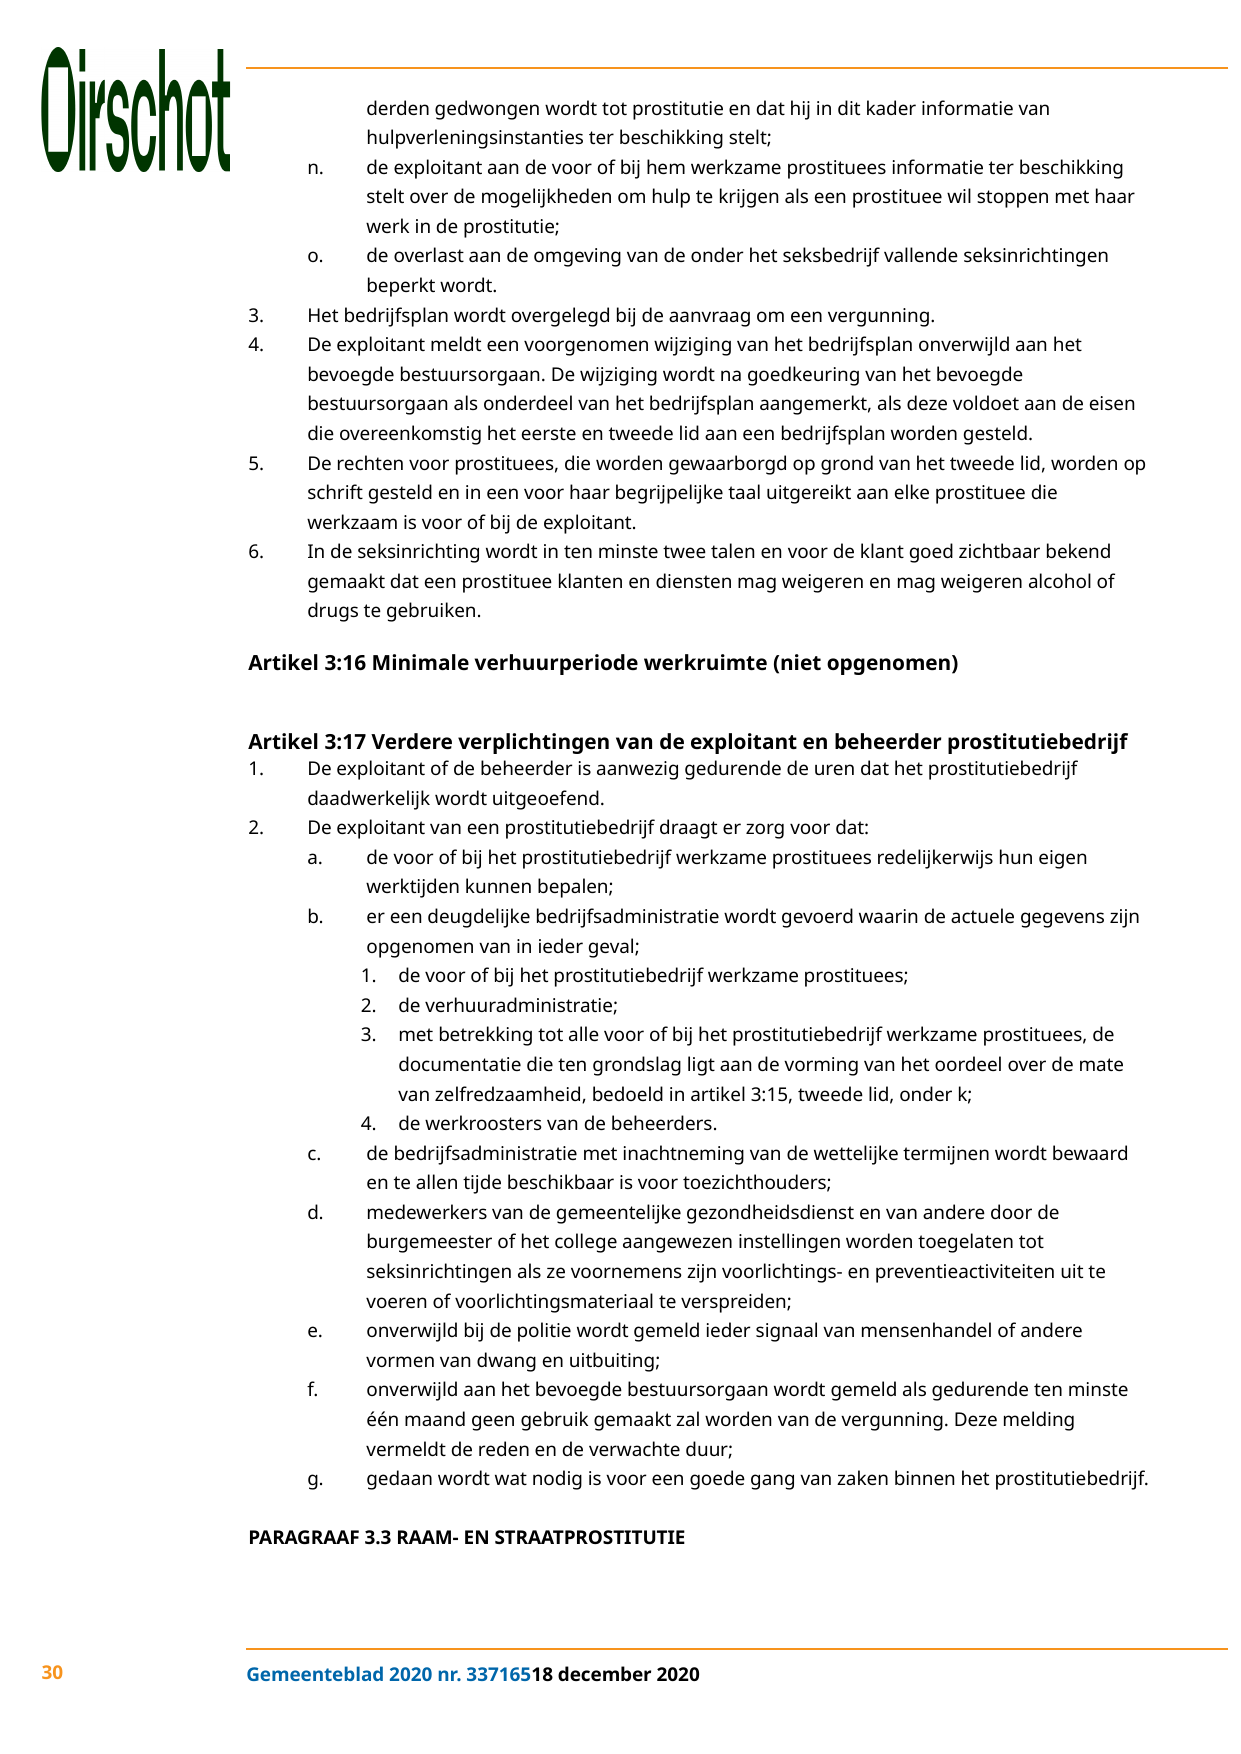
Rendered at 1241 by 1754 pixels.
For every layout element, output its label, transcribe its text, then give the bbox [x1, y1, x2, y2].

list De rechten voor prostituees, die worden gewaarborgd op grond van het tweede lid, worden op schrift gesteld en in een voor haar begrijpelijke taal uitgereikt aan elke prostituee die werkzaam is voor of bij de exploitant. [248, 450, 1152, 535]
picture [41, 47, 231, 172]
list In de seksinrichting wordt in ten minste twee talen en voor de klant goed zichtbaar bekend gemaakt dat een prostituee klanten en diensten mag weigeren en mag weigeren alcohol of drugs te gebruiken. [248, 538, 1152, 623]
list de overlast aan de omgeving van de onder het seksbedrijf vallende seksinrichtingen beperkt wordt. [307, 243, 1152, 298]
text Artikel 3:16 Minimale verhuurperiode werkruimte (niet opgenomen) [248, 648, 1152, 677]
text Artikel 3:17 Verdere verplichtingen van de exploitant en beheerder prostitutiebedrijf [248, 727, 1152, 755]
list onverwijld aan het bevoegde bestuursorgaan wordt gemeld als gedurende ten minste één maand geen gebruik gemaakt zal worden van de vergunning. Deze melding vermeldt de reden en de verwachte duur; [307, 1377, 1152, 1462]
list gedaan wordt wat nodig is voor een goede gang van zaken binnen het prostitutiebedrijf. [307, 1465, 1152, 1491]
list De exploitant meldt een voorgenomen wijziging van het bedrijfsplan onverwijld aan het bevoegde bestuursorgaan. De wijziging wordt na goedkeuring van het bevoegde bestuursorgaan als onderdeel van het bedrijfsplan aangemerkt, als deze voldoet aan de eisen die overeenkomstig het eerste en tweede lid aan een bedrijfsplan worden gesteld. [248, 331, 1152, 446]
list derden gedwongen wordt tot prostitutie en dat hij in dit kader informatie van hulpverleningsinstanties ter beschikking stelt; [307, 95, 1152, 150]
list de voor of bij het prostitutiebedrijf werkzame prostituees; [361, 962, 1152, 988]
list de exploitant aan de voor of bij hem werkzame prostituees informatie ter beschikking stelt over de mogelijkheden om hulp te krijgen als een prostituee wil stoppen met haar werk in de prostitutie; [307, 154, 1152, 239]
list de voor of bij het prostitutiebedrijf werkzame prostituees redelijkerwijs hun eigen werktijden kunnen bepalen; [307, 844, 1152, 899]
list de bedrijfsadministratie met inachtneming van de wettelijke termijnen wordt bewaard en te allen tijde beschikbaar is voor toezichthouders; [307, 1140, 1152, 1195]
list met betrekking tot alle voor of bij het prostitutiebedrijf werkzame prostituees, de documentatie die ten grondslag ligt aan de vorming van het oordeel over de mate van zelfredzaamheid, bedoeld in artikel 3:15, tweede lid, onder k; [361, 1022, 1152, 1107]
list onverwijld bij de politie wordt gemeld ieder signaal van mensenhandel of andere vormen van dwang en uitbuiting; [307, 1317, 1152, 1373]
list De exploitant of de beheerder is aanwezig gedurende de uren dat het prostitutiebedrijf daadwerkelijk wordt uitgeoefend. [248, 755, 1152, 811]
list De exploitant van een prostitutiebedrijf draagt er zorg voor dat: [248, 814, 1152, 840]
text PARAGRAAF 3.3 RAAM- EN STRAATPROSTITUTIE [248, 1524, 1152, 1550]
list Het bedrijfsplan wordt overgelegd bij de aanvraag om een vergunning. [248, 302, 1152, 328]
list medewerkers van de gemeentelijke gezondheidsdienst en van andere door de burgemeester of het college aangewezen instellingen worden toegelaten tot seksinrichtingen als ze voornemens zijn voorlichtings- en preventieactiviteiten uit te voeren of voorlichtingsmateriaal te verspreiden; [307, 1199, 1152, 1314]
list de verhuuradministratie; [361, 992, 1152, 1018]
list er een deugdelijke bedrijfsadministratie wordt gevoerd waarin de actuele gegevens zijn opgenomen van in ieder geval; [307, 903, 1152, 959]
list de werkroosters van de beheerders. [361, 1110, 1152, 1136]
